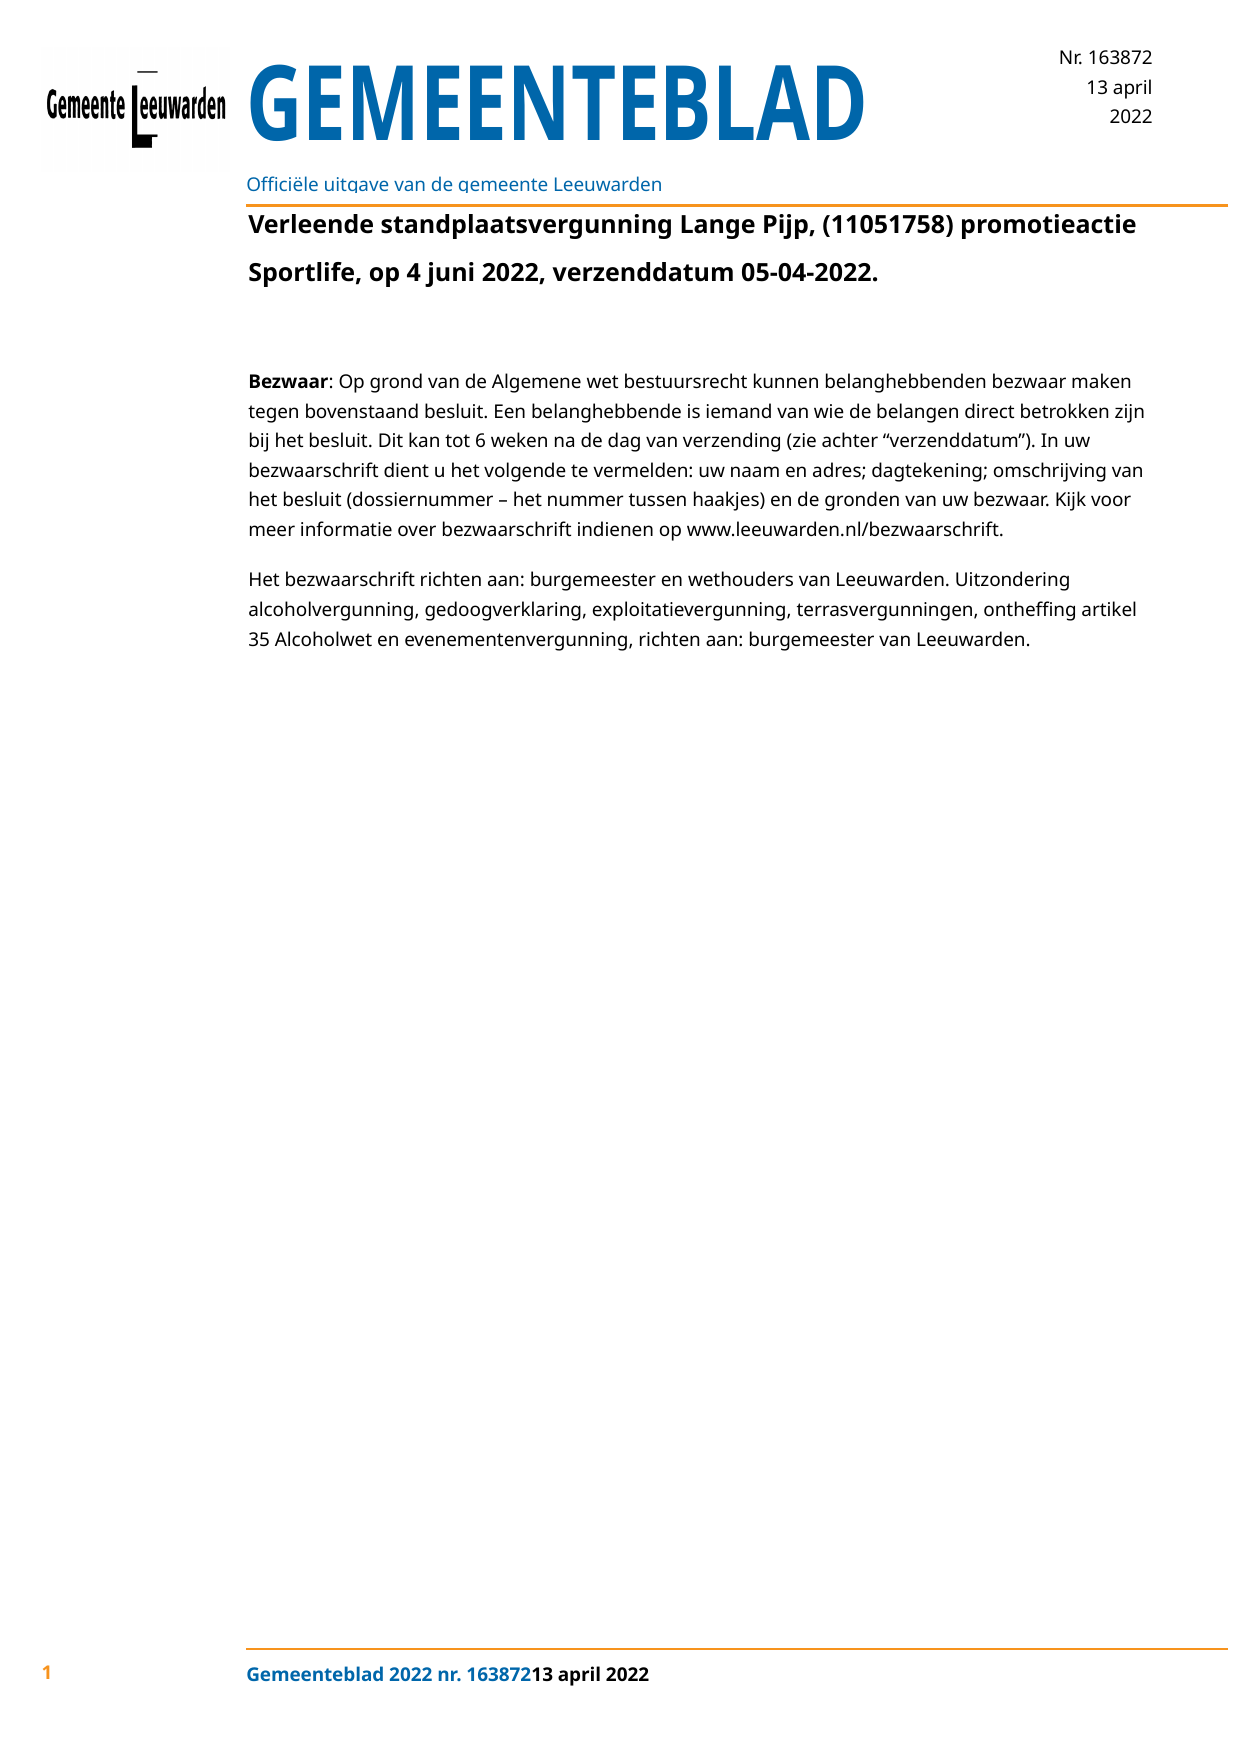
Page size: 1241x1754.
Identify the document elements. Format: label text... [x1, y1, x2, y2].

text Verleende standplaatsvergunning Lange Pijp, (11051758) promotieactie Sportlife, op 4 juni 2022, verzenddatum 05-04-2022. [248, 207, 1152, 288]
text Het bezwaarschrift richten aan: burgemeester en wethouders van Leeuwarden. Uitzondering alcoholvergunning, gedoogverklaring, exploitatievergunning, terrasvergunningen, ontheffing artikel 35 Alcoholwet en evenementenvergunning, richten aan: burgemeester van Leeuwarden. [248, 567, 1152, 652]
text Bezwaar: Op grond van de Algemene wet bestuursrecht kunnen belanghebbenden bezwaar maken tegen bovenstaand besluit. Een belanghebbende is iemand van wie de belangen direct betrokken zijn bij het besluit. Dit kan tot 6 weken na de dag van verzending (zie achter “verzenddatum”). In uw bezwaarschrift dient u het volgende te vermelden: uw naam en adres; dagtekening; omschrijving van het besluit (dossiernummer – het nummer tussen haakjes) en de gronden van uw bezwaar. Kijk voor meer informatie over bezwaarschrift indienen op www.leeuwarden.nl/bezwaarschrift. [248, 368, 1152, 542]
picture [41, 47, 231, 172]
